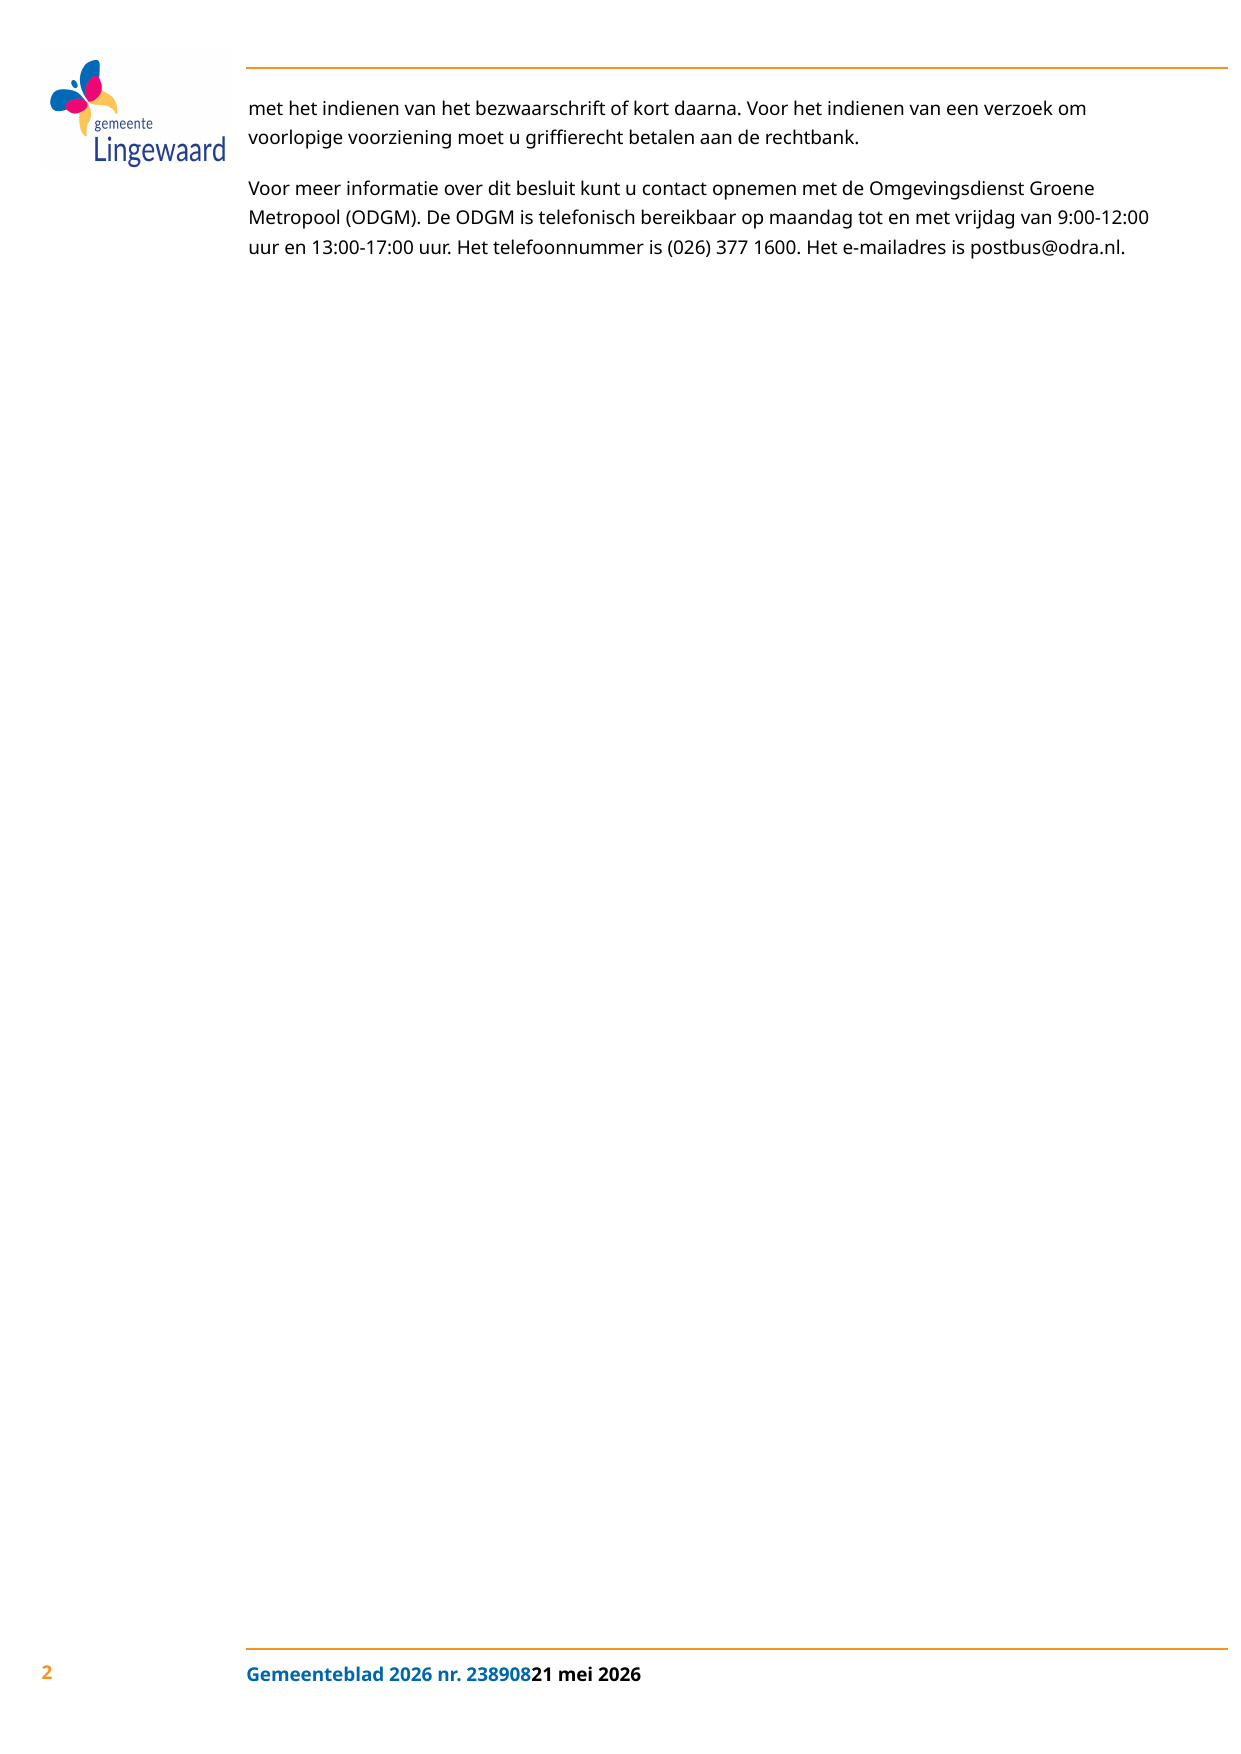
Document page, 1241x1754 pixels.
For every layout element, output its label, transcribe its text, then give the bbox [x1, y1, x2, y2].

picture [41, 47, 231, 172]
text Voor meer informatie over dit besluit kunt u contact opnemen met de Omgevingsdienst Groene Metropool (ODGM). De ODGM is telefonisch bereikbaar op maandag tot en met vrijdag van 9:00-12:00 uur en 13:00-17:00 uur. Het telefoonnummer is (026) 377 1600. Het e-mailadres is postbus@odra.nl. [248, 175, 1152, 260]
text met het indienen van het bezwaarschrift of kort daarna. Voor het indienen van een verzoek om voorlopige voorziening moet u griffierecht betalen aan de rechtbank. [248, 95, 1152, 150]
